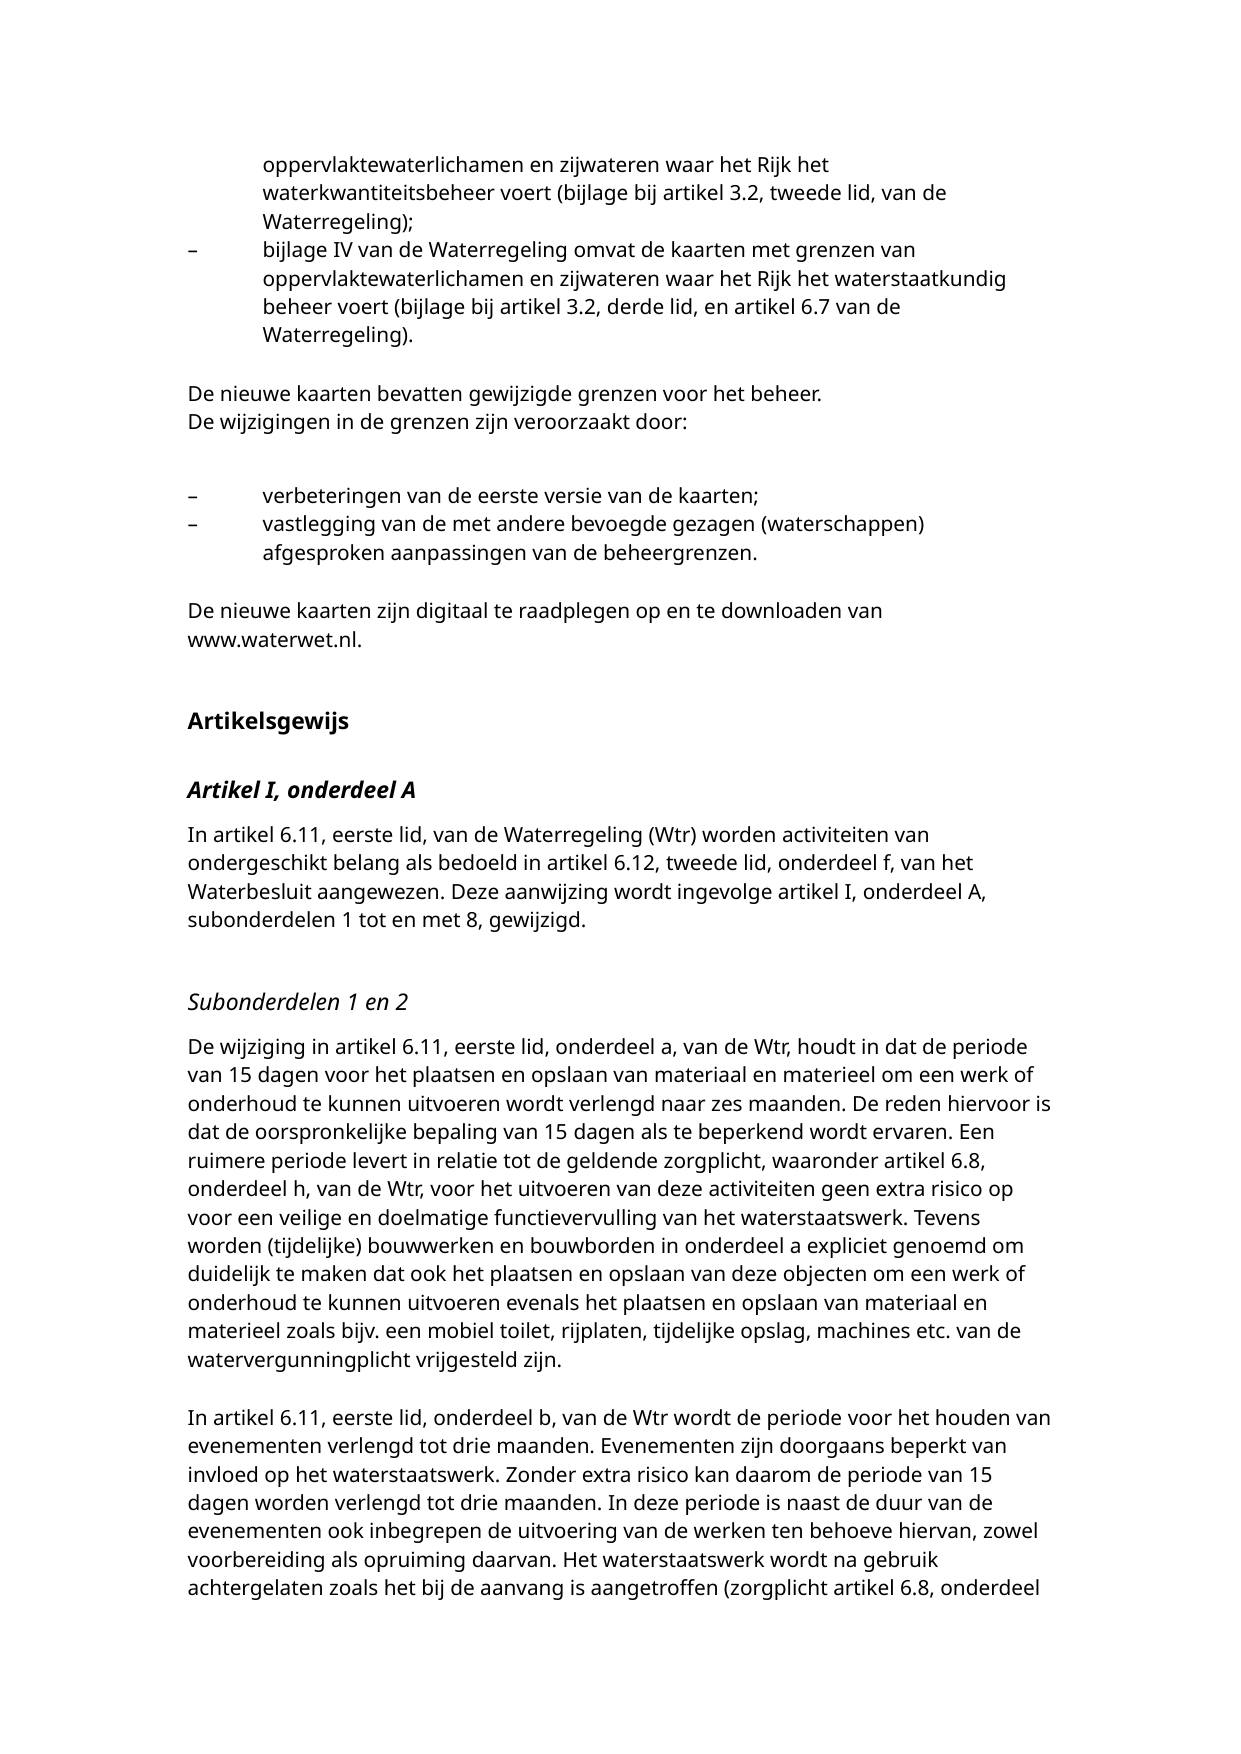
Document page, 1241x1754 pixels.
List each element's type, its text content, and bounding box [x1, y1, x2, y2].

text De nieuwe kaarten bevatten gewijzigde grenzen voor het beheer. [187, 379, 1053, 407]
text De wijzigingen in de grenzen zijn veroorzaakt door: [187, 407, 1053, 436]
list oppervlaktewaterlichamen en zijwateren waar het Rijk het waterkwantiteitsbeheer voert (bijlage bij artikel 3.2, tweede lid, van de Waterregeling); [187, 150, 1053, 235]
text In artikel 6.11, eerste lid, van de Waterregeling (Wtr) worden activiteiten van ondergeschikt belang als bedoeld in artikel 6.12, tweede lid, onderdeel f, van het Waterbesluit aangewezen. Deze aanwijzing wordt ingevolge artikel I, onderdeel A, subonderdelen 1 tot en met 8, gewijzigd. [187, 820, 1053, 934]
subtitle Artikel I, onderdeel A [187, 774, 1053, 805]
text De wijziging in artikel 6.11, eerste lid, onderdeel a, van de Wtr, houdt in dat de periode van 15 dagen voor het plaatsen en opslaan van materiaal en materieel om een werk of onderhoud te kunnen uitvoeren wordt verlengd naar zes maanden. De reden hiervoor is dat de oorspronkelijke bepaling van 15 dagen als te beperkend wordt ervaren. Een ruimere periode levert in relatie tot de geldende zorgplicht, waaronder artikel 6.8, onderdeel h, van de Wtr, voor het uitvoeren van deze activiteiten geen extra risico op voor een veilige en doelmatige functievervulling van het waterstaatswerk. Tevens worden (tijdelijke) bouwwerken en bouwborden in onderdeel a expliciet genoemd om duidelijk te maken dat ook het plaatsen en opslaan van deze objecten om een werk of onderhoud te kunnen uitvoeren evenals het plaatsen en opslaan van materiaal en materieel zoals bijv. een mobiel toilet, rijplaten, tijdelijke opslag, machines etc. van de watervergunningplicht vrijgesteld zijn. [187, 1032, 1053, 1373]
text De nieuwe kaarten zijn digitaal te raadplegen op en te downloaden van www.waterwet.nl. [187, 596, 1053, 653]
subtitle Artikelsgewijs [187, 705, 1053, 736]
list vastlegging van de met andere bevoegde gezagen (waterschappen) afgesproken aanpassingen van de beheergrenzen. [187, 509, 1053, 566]
list verbeteringen van de eerste versie van de kaarten; [187, 481, 1053, 509]
subtitle Subonderdelen 1 en 2 [187, 986, 1053, 1017]
list bijlage IV van de Waterregeling omvat de kaarten met grenzen van oppervlaktewaterlichamen en zijwateren waar het Rijk het waterstaatkundig beheer voert (bijlage bij artikel 3.2, derde lid, en artikel 6.7 van de Waterregeling). [187, 235, 1053, 349]
text In artikel 6.11, eerste lid, onderdeel b, van de Wtr wordt de periode voor het houden van evenementen verlengd tot drie maanden. Evenementen zijn doorgaans beperkt van invloed op het waterstaatswerk. Zonder extra risico kan daarom de periode van 15 dagen worden verlengd tot drie maanden. In deze periode is naast de duur van de evenementen ook inbegrepen de uitvoering van de werken ten behoeve hiervan, zowel voorbereiding als opruiming daarvan. Het waterstaatswerk wordt na gebruik achtergelaten zoals het bij de aanvang is aangetroffen (zorgplicht artikel 6.8, onderdeel [187, 1403, 1053, 1602]
